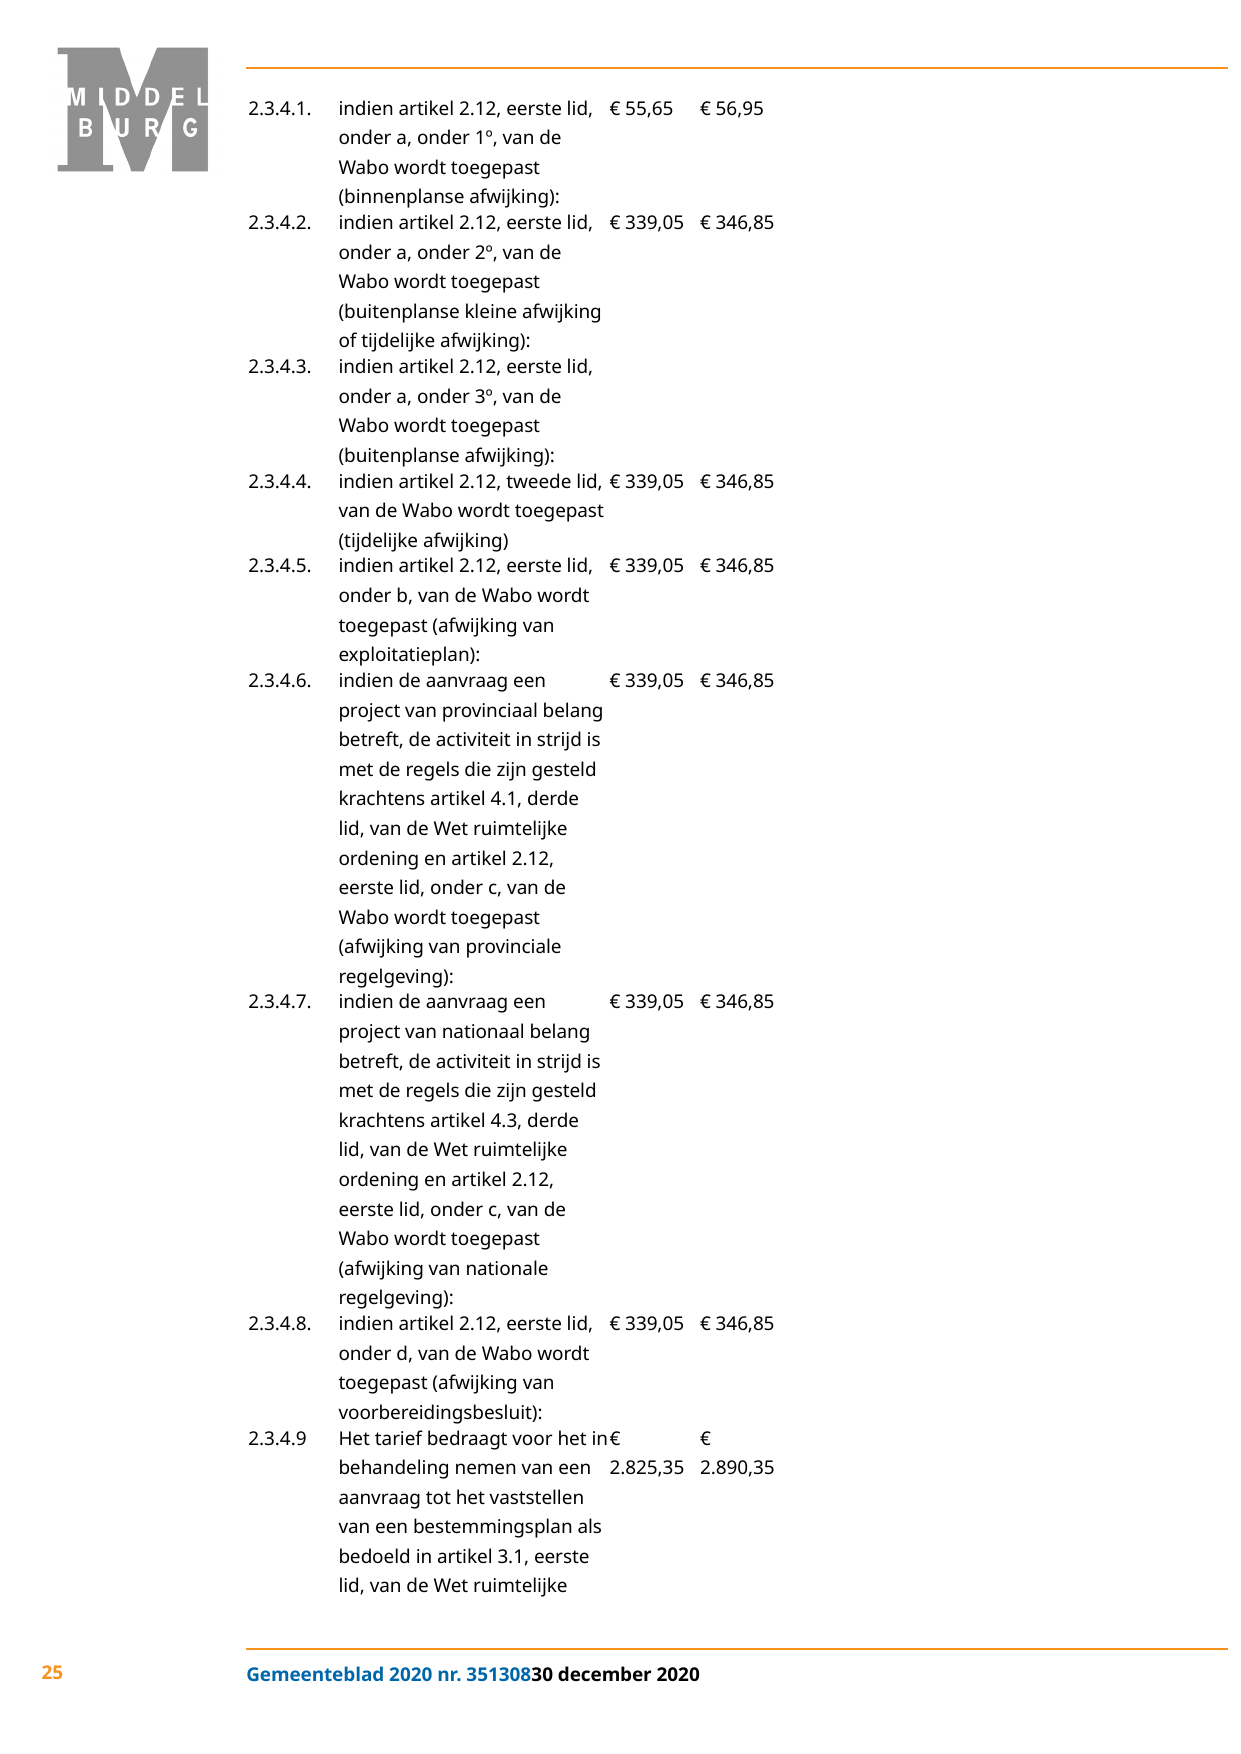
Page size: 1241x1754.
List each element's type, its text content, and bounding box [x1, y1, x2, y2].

table_cell [700, 353, 790, 468]
table_cell indien artikel 2.12, eerste lid, onder a, onder 2º, van de Wabo wordt toegepast (buitenplanse kleine afwijking of tijdelijke afwijking): [338, 209, 609, 353]
table_cell € 346,85 [700, 1310, 790, 1425]
table_cell € 346,85 [700, 553, 790, 667]
table_cell € 346,85 [700, 468, 790, 553]
table_cell indien artikel 2.12, eerste lid, onder b, van de Wabo wordt toegepast (afwijking van exploitatieplan): [338, 553, 609, 667]
table_cell [1061, 553, 1152, 667]
table_cell 2.3.4.5. [248, 553, 338, 667]
table_cell € 346,85 [700, 209, 790, 353]
table_cell [1061, 209, 1152, 353]
table_cell [790, 353, 881, 468]
table_cell [790, 468, 881, 553]
table_cell indien de aanvraag een project van provinciaal belang betreft, de activiteit in strijd is met de regels die zijn gesteld krachtens artikel 4.1, derde lid, van de Wet ruimtelijke ordening en artikel 2.12, eerste lid, onder c, van de Wabo wordt toegepast (afwijking van provinciale regelgeving): [338, 667, 609, 989]
table_cell [790, 553, 881, 667]
table_cell indien artikel 2.12, eerste lid, onder a, onder 3º, van de Wabo wordt toegepast (buitenplanse afwijking): [338, 353, 609, 468]
table_cell [790, 1425, 881, 1598]
table_cell [971, 209, 1061, 353]
table_cell [790, 667, 881, 989]
table_cell indien artikel 2.12, tweede lid, van de Wabo wordt toegepast (tijdelijke afwijking) [338, 468, 609, 553]
table_cell € 55,65 [609, 95, 700, 209]
table_cell € 56,95 [700, 95, 790, 209]
table_cell [881, 1310, 971, 1425]
table_cell € 2.825,35 [609, 1425, 700, 1598]
table_cell [1061, 1310, 1152, 1425]
table_cell 2.3.4.2. [248, 209, 338, 353]
table_cell indien de aanvraag een project van nationaal belang betreft, de activiteit in strijd is met de regels die zijn gesteld krachtens artikel 4.3, derde lid, van de Wet ruimtelijke ordening en artikel 2.12, eerste lid, onder c, van de Wabo wordt toegepast (afwijking van nationale regelgeving): [338, 989, 609, 1310]
table_cell 2.3.4.6. [248, 667, 338, 989]
table_cell [971, 468, 1061, 553]
picture [41, 47, 231, 172]
table_cell € 339,05 [609, 468, 700, 553]
table_cell [1061, 353, 1152, 468]
table_cell [971, 667, 1061, 989]
table_cell 2.3.4.1. [248, 95, 338, 209]
table_cell [1061, 468, 1152, 553]
table_cell [1061, 95, 1152, 209]
table_cell Het tarief bedraagt voor het in behandeling nemen van een aanvraag tot het vaststellen van een bestemmingsplan als bedoeld in artikel 3.1, eerste lid, van de Wet ruimtelijke [338, 1425, 609, 1598]
table_cell 2.3.4.3. [248, 353, 338, 468]
table_cell € 339,05 [609, 553, 700, 667]
table_cell [971, 353, 1061, 468]
table_cell [881, 667, 971, 989]
table_cell 2.3.4.7. [248, 989, 338, 1310]
table_cell € 339,05 [609, 989, 700, 1310]
table_cell [1061, 1425, 1152, 1598]
table_cell € 2.890,35 [700, 1425, 790, 1598]
table_cell 2.3.4.8. [248, 1310, 338, 1425]
table_cell [881, 95, 971, 209]
table_cell [1061, 667, 1152, 989]
table_cell [881, 209, 971, 353]
table_cell indien artikel 2.12, eerste lid, onder a, onder 1º, van de Wabo wordt toegepast (binnenplanse afwijking): [338, 95, 609, 209]
table_cell indien artikel 2.12, eerste lid, onder d, van de Wabo wordt toegepast (afwijking van voorbereidingsbesluit): [338, 1310, 609, 1425]
table_cell [790, 1310, 881, 1425]
table_cell € 346,85 [700, 989, 790, 1310]
table_cell [881, 468, 971, 553]
table_cell € 339,05 [609, 667, 700, 989]
table_cell [881, 553, 971, 667]
table_cell 2.3.4.4. [248, 468, 338, 553]
table_cell [1061, 989, 1152, 1310]
table_cell [971, 553, 1061, 667]
table_cell [881, 1425, 971, 1598]
table_cell [790, 989, 881, 1310]
table_cell [881, 989, 971, 1310]
table_cell € 339,05 [609, 209, 700, 353]
table_cell [971, 989, 1061, 1310]
table_cell 2.3.4.9 [248, 1425, 338, 1598]
table_cell [609, 353, 700, 468]
table_cell € 339,05 [609, 1310, 700, 1425]
table_cell [971, 1310, 1061, 1425]
table_cell [790, 95, 881, 209]
table_cell [971, 1425, 1061, 1598]
table_cell [790, 209, 881, 353]
table_cell [881, 353, 971, 468]
table_cell [971, 95, 1061, 209]
table_cell € 346,85 [700, 667, 790, 989]
